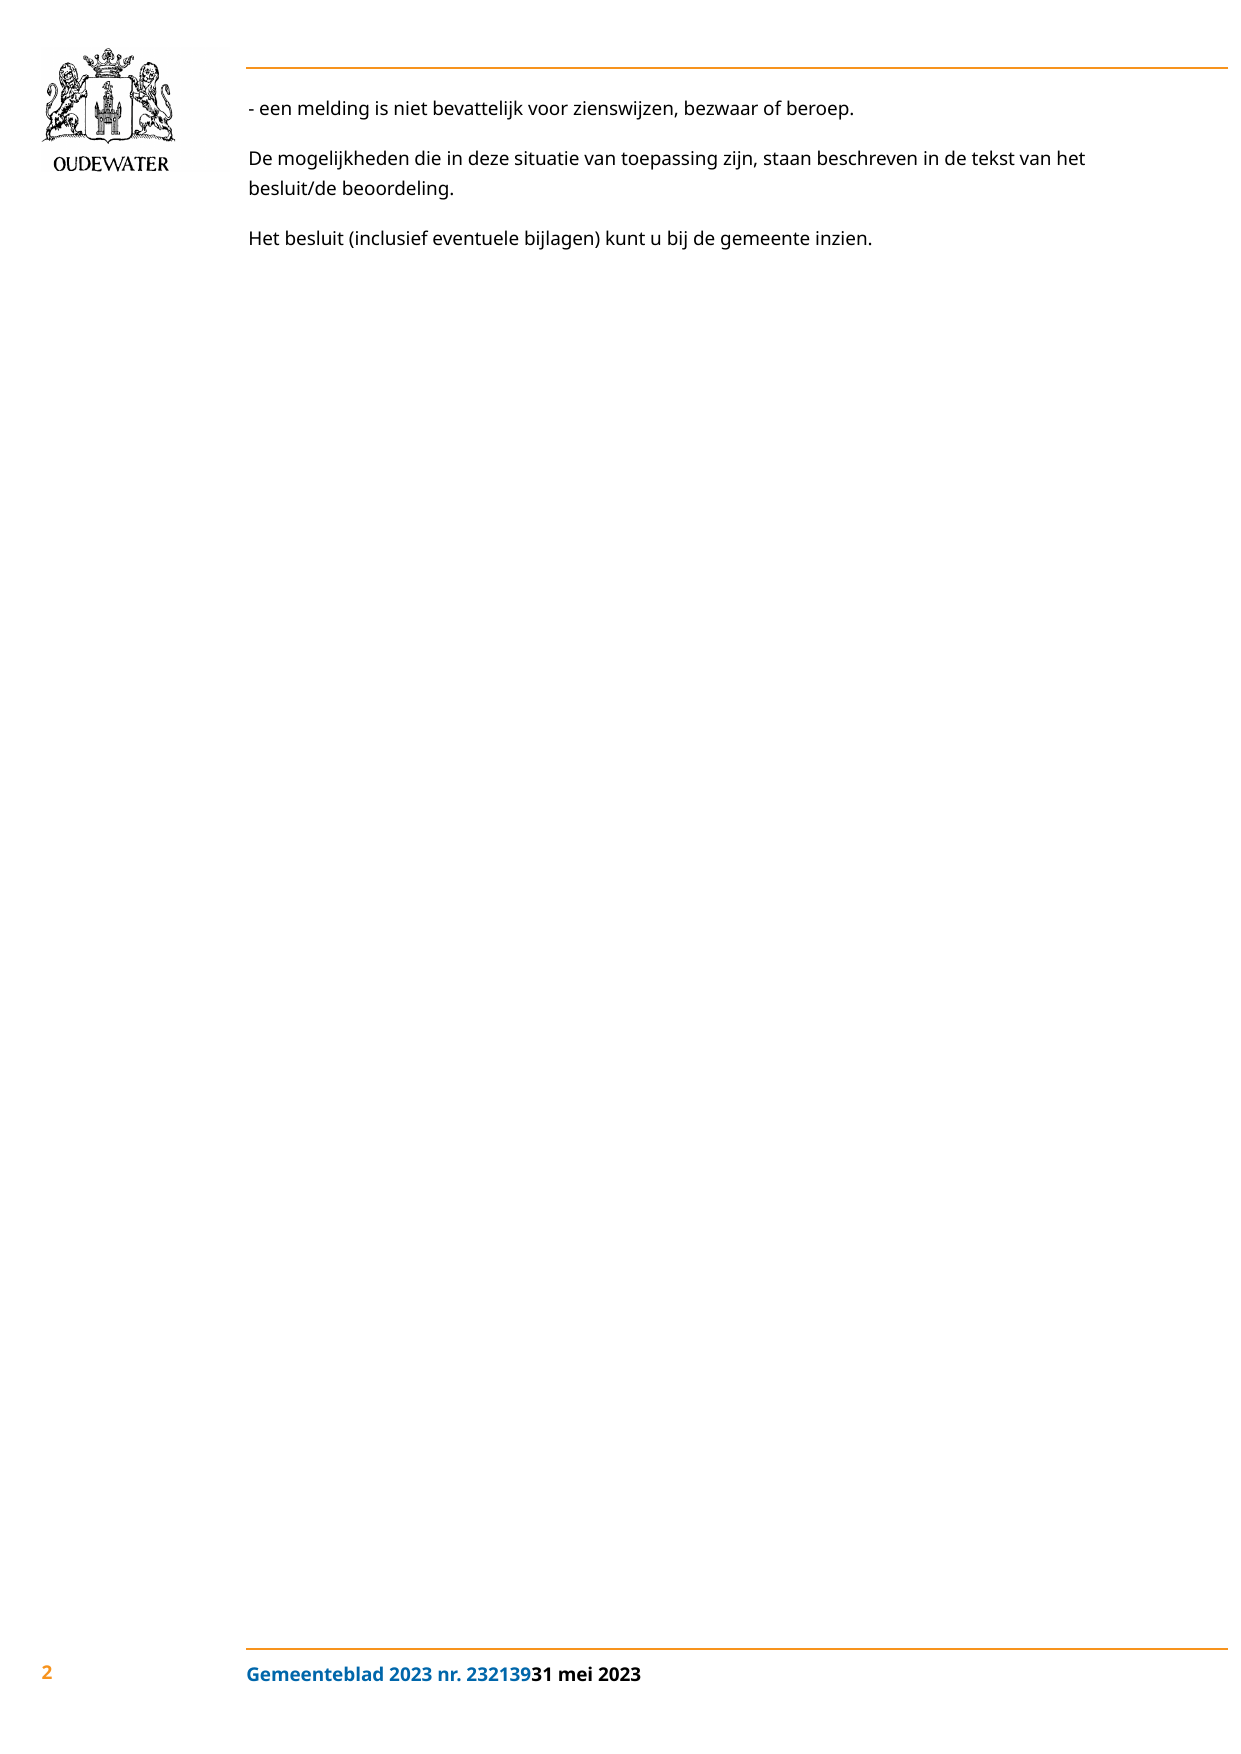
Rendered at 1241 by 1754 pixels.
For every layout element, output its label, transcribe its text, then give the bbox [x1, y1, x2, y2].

picture [41, 47, 231, 172]
text Het besluit (inclusief eventuele bijlagen) kunt u bij de gemeente inzien. [248, 225, 1152, 251]
text De mogelijkheden die in deze situatie van toepassing zijn, staan beschreven in de tekst van het besluit/de beoordeling. [248, 145, 1152, 201]
text - een melding is niet bevattelijk voor zienswijzen, bezwaar of beroep. [248, 95, 1152, 121]
